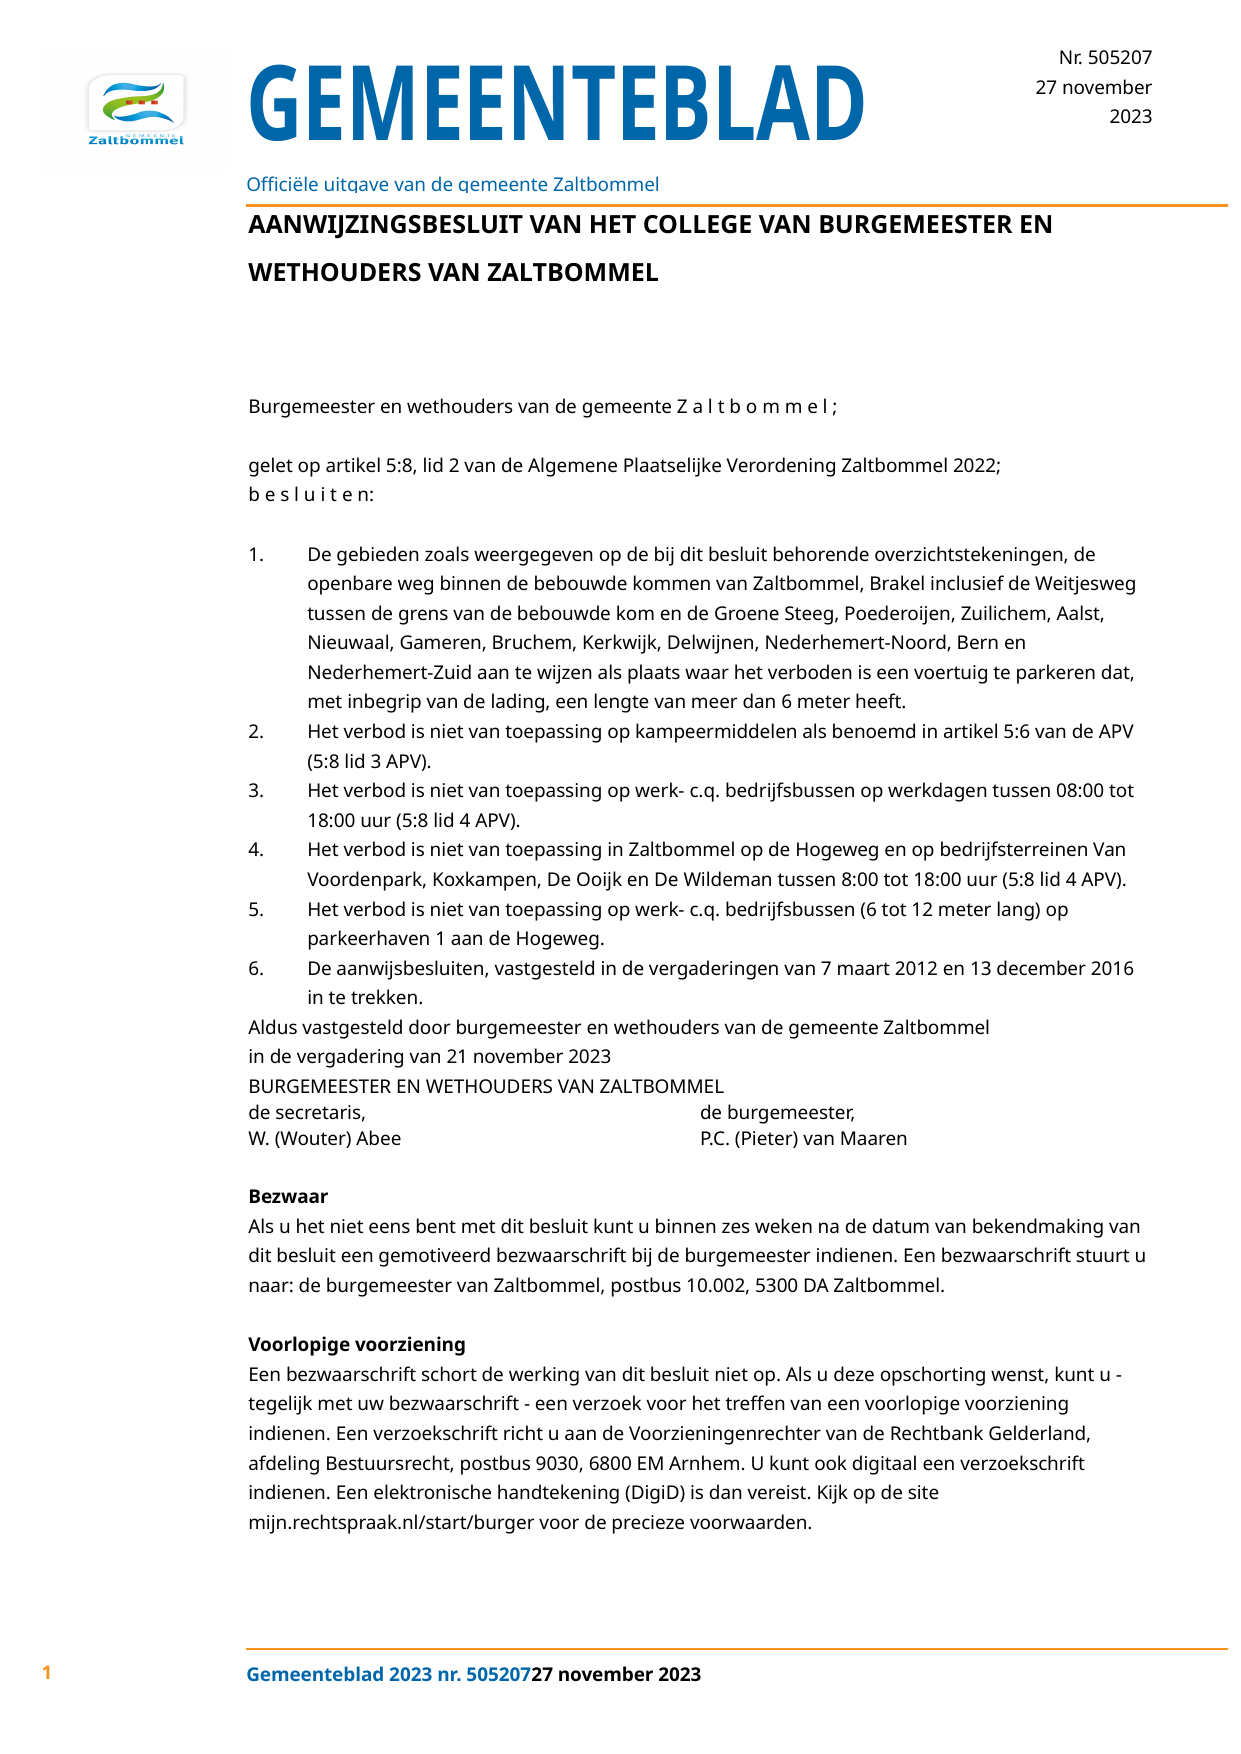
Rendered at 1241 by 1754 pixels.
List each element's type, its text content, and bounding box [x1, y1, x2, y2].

list De gebieden zoals weergegeven op de bij dit besluit behorende overzichtstekeningen, de openbare weg binnen de bebouwde kommen van Zaltbommel, Brakel inclusief de Weitjesweg tussen de grens van de bebouwde kom en de Groene Steeg, Poederoijen, Zuilichem, Aalst, Nieuwaal, Gameren, Bruchem, Kerkwijk, Delwijnen, Nederhemert-Noord, Bern en Nederhemert-Zuid aan te wijzen als plaats waar het verboden is een voertuig te parkeren dat, met inbegrip van de lading, een lengte van meer dan 6 meter heeft. [248, 541, 1152, 714]
table_header BURGEMEESTER EN WETHOUDERS VAN ZALTBOMMEL [248, 1074, 1152, 1099]
text AANWIJZINGSBESLUIT VAN HET COLLEGE VAN BURGEMEESTER EN WETHOUDERS VAN ZALTBOMMEL [248, 207, 1152, 288]
text Een bezwaarschrift schort de werking van dit besluit niet op. Als u deze opschorting wenst, kunt u - tegelijk met uw bezwaarschrift - een verzoek voor het treffen van een voorlopige voorziening indienen. Een verzoekschrift richt u aan de Voorzieningenrechter van de Rechtbank Gelderland, afdeling Bestuursrecht, postbus 9030, 6800 EM Arnhem. U kunt ook digitaal een verzoekschrift indienen. Een elektronische handtekening (DigiD) is dan vereist. Kijk op de site mijn.rechtspraak.nl/start/burger voor de precieze voorwaarden. [248, 1361, 1152, 1534]
list De aanwijsbesluiten, vastgesteld in de vergaderingen van 7 maart 2012 en 13 december 2016 in te trekken. [248, 955, 1152, 1010]
list Het verbod is niet van toepassing op werk- c.q. bedrijfsbussen op werkdagen tussen 08:00 tot 18:00 uur (5:8 lid 4 APV). [248, 777, 1152, 833]
text Voorlopige voorziening [248, 1331, 1152, 1357]
text Als u het niet eens bent met dit besluit kunt u binnen zes weken na de datum van bekendmaking van dit besluit een gemotiveerd bezwaarschrift bij de burgemeester indienen. Een bezwaarschrift stuurt u naar: de burgemeester van Zaltbommel, postbus 10.002, 5300 DA Zaltbommel. [248, 1213, 1152, 1298]
text Aldus vastgesteld door burgemeester en wethouders van de gemeente Zaltbommel [248, 1014, 1152, 1040]
table_cell de secretaris, [248, 1099, 700, 1125]
text in de vergadering van 21 november 2023 [248, 1044, 1152, 1069]
list Het verbod is niet van toepassing op kampeermiddelen als benoemd in artikel 5:6 van de APV (5:8 lid 3 APV). [248, 718, 1152, 774]
text gelet op artikel 5:8, lid 2 van de Algemene Plaatselijke Verordening Zaltbommel 2022; [248, 452, 1152, 478]
text Bezwaar [248, 1183, 1152, 1209]
list Het verbod is niet van toepassing op werk- c.q. bedrijfsbussen (6 tot 12 meter lang) op parkeerhaven 1 aan de Hogeweg. [248, 896, 1152, 951]
table_cell P.C. (Pieter) van Maaren [700, 1125, 1152, 1151]
list Het verbod is niet van toepassing in Zaltbommel op de Hogeweg en op bedrijfsterreinen Van Voordenpark, Koxkampen, De Ooijk en De Wildeman tussen 8:00 tot 18:00 uur (5:8 lid 4 APV). [248, 837, 1152, 892]
picture [41, 47, 231, 172]
text Burgemeester en wethouders van de gemeente Z a l t b o m m e l ; [248, 393, 1152, 419]
text b e s l u i t e n: [248, 482, 1152, 507]
table_cell de burgemeester, [700, 1099, 1152, 1125]
table_cell W. (Wouter) Abee [248, 1125, 700, 1151]
